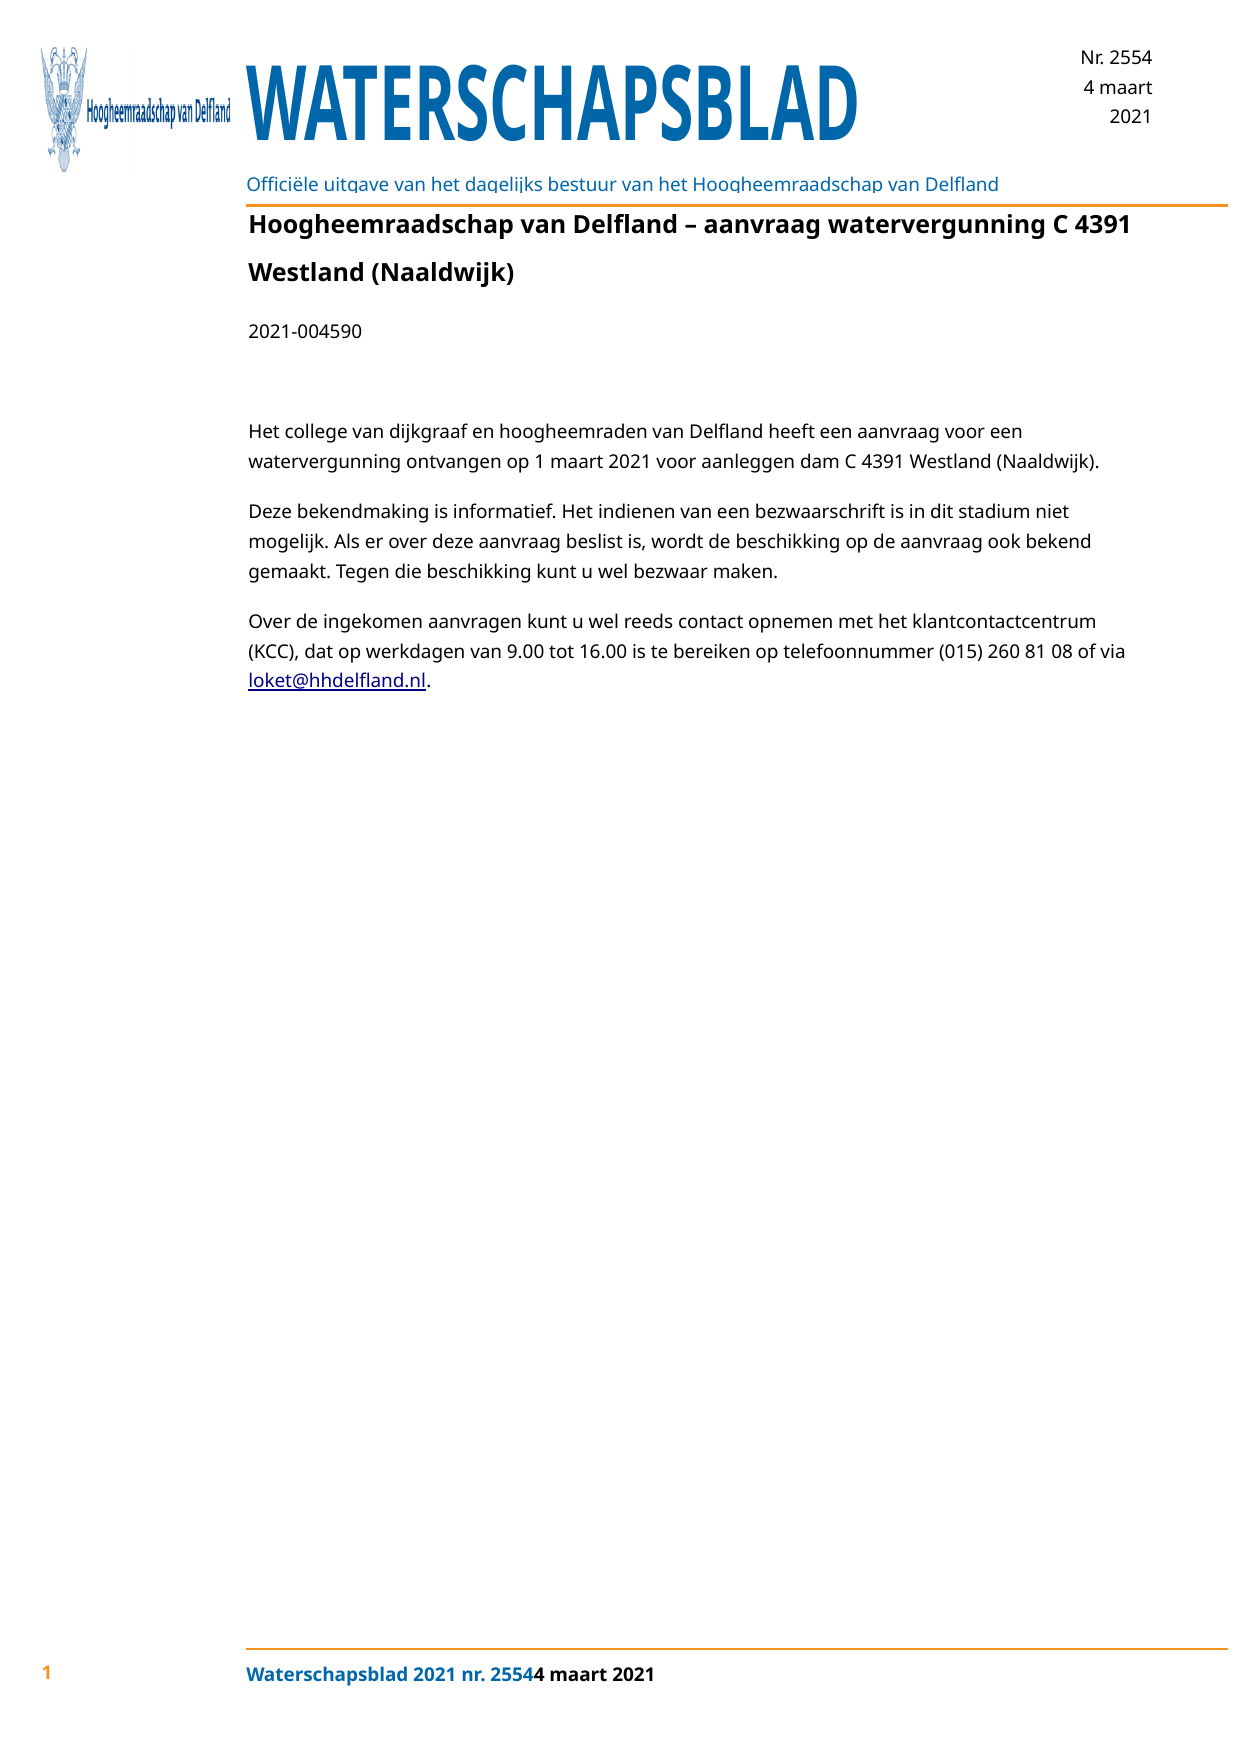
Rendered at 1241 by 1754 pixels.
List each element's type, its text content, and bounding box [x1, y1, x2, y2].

text Over de ingekomen aanvragen kunt u wel reeds contact opnemen met het klantcontactcentrum (KCC), dat op werkdagen van 9.00 tot 16.00 is te bereiken op telefoonnummer (015) 260 81 08 of via loket@hhdelfland.nl. [248, 608, 1152, 693]
text 2021-004590 [248, 318, 1152, 344]
text Het college van dijkgraaf en hoogheemraden van Delfland heeft een aanvraag voor een watervergunning ontvangen op 1 maart 2021 voor aanleggen dam C 4391 Westland (Naaldwijk). [248, 419, 1152, 474]
picture [41, 47, 231, 172]
text Deze bekendmaking is informatief. Het indienen van een bezwaarschrift is in dit stadium niet mogelijk. Als er over deze aanvraag beslist is, wordt de beschikking op de aanvraag ook bekend gemaakt. Tegen die beschikking kunt u wel bezwaar maken. [248, 499, 1152, 584]
text Hoogheemraadschap van Delfland – aanvraag watervergunning C 4391 Westland (Naaldwijk) [248, 207, 1152, 288]
